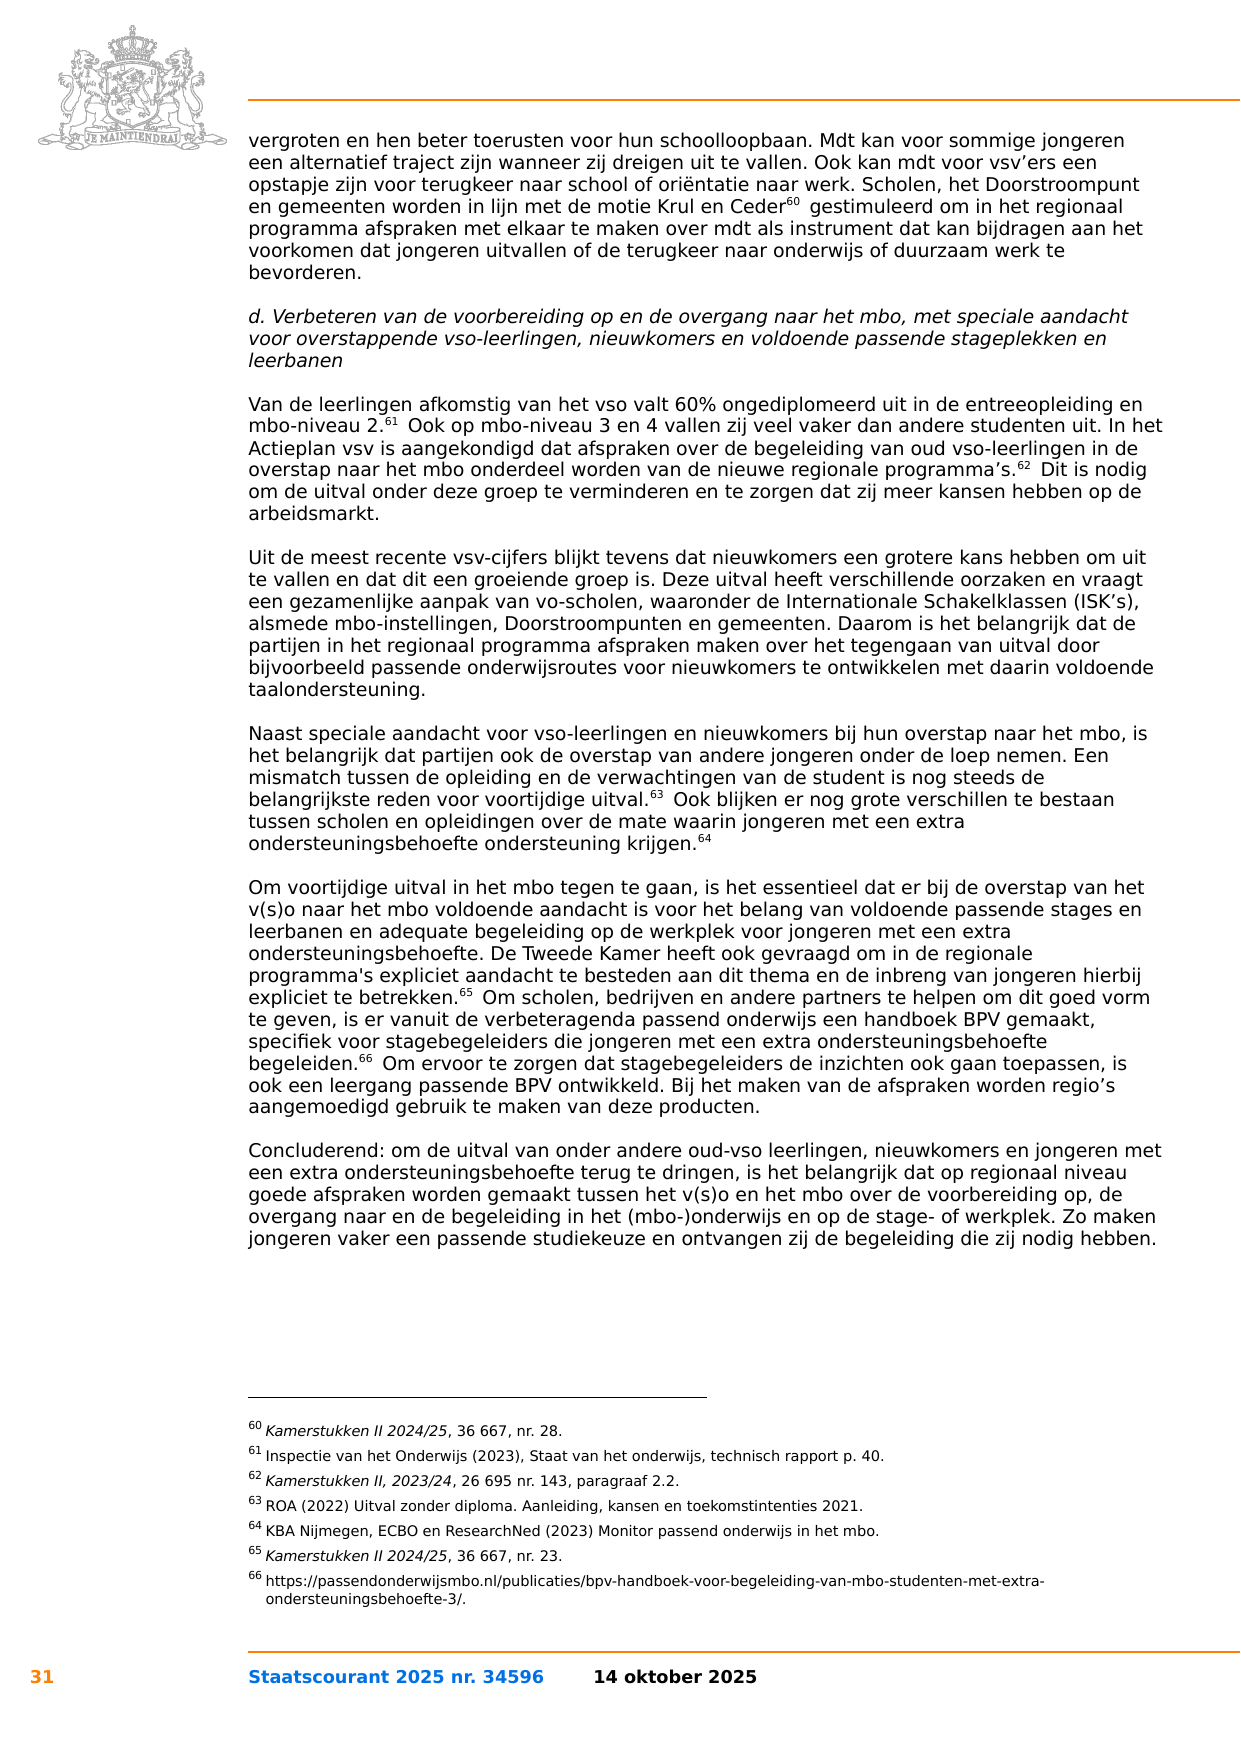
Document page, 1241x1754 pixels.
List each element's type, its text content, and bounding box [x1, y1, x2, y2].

text Kamerstukken II 2024/25, 36 667, nr. 28. [248, 1419, 1163, 1441]
text Naast speciale aandacht voor vso-leerlingen en nieuwkomers bij hun overstap naar het mbo, is het belangrijk dat partijen ook de overstap van andere jongeren onder de loep nemen. Een mismatch tussen de opleiding en de verwachtingen van de student is nog steeds de belangrijkste reden voor voortijdige uitval. Ook blijken er nog grote verschillen te bestaan tussen scholen en opleidingen over de mate waarin jongeren met een extra ondersteuningsbehoefte ondersteuning krijgen. [248, 723, 1163, 855]
text KBA Nijmegen, ECBO en ResearchNed (2023) Monitor passend onderwijs in het mbo. [248, 1519, 1163, 1541]
text Van de leerlingen afkomstig van het vso valt 60% ongediplomeerd uit in de entreeopleiding en mbo-niveau 2. Ook op mbo-niveau 3 en 4 vallen zij veel vaker dan andere studenten uit. In het Actieplan vsv is aangekondigd dat afspraken over de begeleiding van oud vso-leerlingen in de overstap naar het mbo onderdeel worden van de nieuwe regionale programma’s. Dit is nodig om de uitval onder deze groep te verminderen en te zorgen dat zij meer kansen hebben op de arbeidsmarkt. [248, 393, 1163, 525]
text vergroten en hen beter toerusten voor hun schoolloopbaan. Mdt kan voor sommige jongeren een alternatief traject zijn wanneer zij dreigen uit te vallen. Ook kan mdt voor vsv’ers een opstapje zijn voor terugkeer naar school of oriëntatie naar werk. Scholen, het Doorstroompunt en gemeenten worden in lijn met de motie Krul en Ceder gestimuleerd om in het regionaal programma afspraken met elkaar te maken over mdt als instrument dat kan bijdragen aan het voorkomen dat jongeren uitvallen of de terugkeer naar onderwijs of duurzaam werk te bevorderen. [248, 130, 1163, 284]
text Kamerstukken II, 2023/24, 26 695 nr. 143, paragraaf 2.2. [248, 1469, 1163, 1491]
text Uit de meest recente vsv-cijfers blijkt tevens dat nieuwkomers een grotere kans hebben om uit te vallen en dat dit een groeiende groep is. Deze uitval heeft verschillende oorzaken en vraagt een gezamenlijke aanpak van vo-scholen, waaronder de Internationale Schakelklassen (ISK’s), alsmede mbo-instellingen, Doorstroompunten en gemeenten. Daarom is het belangrijk dat de partijen in het regionaal programma afspraken maken over het tegengaan van uitval door bijvoorbeeld passende onderwijsroutes voor nieuwkomers te ontwikkelen met daarin voldoende taalondersteuning. [248, 547, 1163, 701]
subtitle d. Verbeteren van de voorbereiding op en de overgang naar het mbo, met speciale aandacht voor overstappende vso-leerlingen, nieuwkomers en voldoende passende stageplekken en leerbanen [248, 306, 1163, 372]
text https://passendonderwijsmbo.nl/publicaties/bpv-handboek-voor-begeleiding-van-mbo-studenten-met-extra-ondersteuningsbehoefte-3/. [248, 1569, 1163, 1608]
text Concluderend: om de uitval van onder andere oud-vso leerlingen, nieuwkomers en jongeren met een extra ondersteuningsbehoefte terug te dringen, is het belangrijk dat op regionaal niveau goede afspraken worden gemaakt tussen het v(s)o en het mbo over de voorbereiding op, de overgang naar en de begeleiding in het (mbo-)onderwijs en op de stage- of werkplek. Zo maken jongeren vaker een passende studiekeuze en ontvangen zij de begeleiding die zij nodig hebben. [248, 1140, 1163, 1250]
picture [38, 25, 227, 150]
text Om voortijdige uitval in het mbo tegen te gaan, is het essentieel dat er bij de overstap van het v(s)o naar het mbo voldoende aandacht is voor het belang van voldoende passende stages en leerbanen en adequate begeleiding op de werkplek voor jongeren met een extra ondersteuningsbehoefte. De Tweede Kamer heeft ook gevraagd om in de regionale programma's expliciet aandacht te besteden aan dit thema en de inbreng van jongeren hierbij expliciet te betrekken. Om scholen, bedrijven en andere partners te helpen om dit goed vorm te geven, is er vanuit de verbeteragenda passend onderwijs een handboek BPV gemaakt, specifiek voor stagebegeleiders die jongeren met een extra ondersteuningsbehoefte begeleiden. Om ervoor te zorgen dat stagebegeleiders de inzichten ook gaan toepassen, is ook een leergang passende BPV ontwikkeld. Bij het maken van de afspraken worden regio’s aangemoedigd gebruik te maken van deze producten. [248, 877, 1163, 1118]
text ROA (2022) Uitval zonder diploma. Aanleiding, kansen en toekomstintenties 2021. [248, 1494, 1163, 1516]
text Inspectie van het Onderwijs (2023), Staat van het onderwijs, technisch rapport p. 40. [248, 1444, 1163, 1466]
text Kamerstukken II 2024/25, 36 667, nr. 23. [248, 1544, 1163, 1566]
